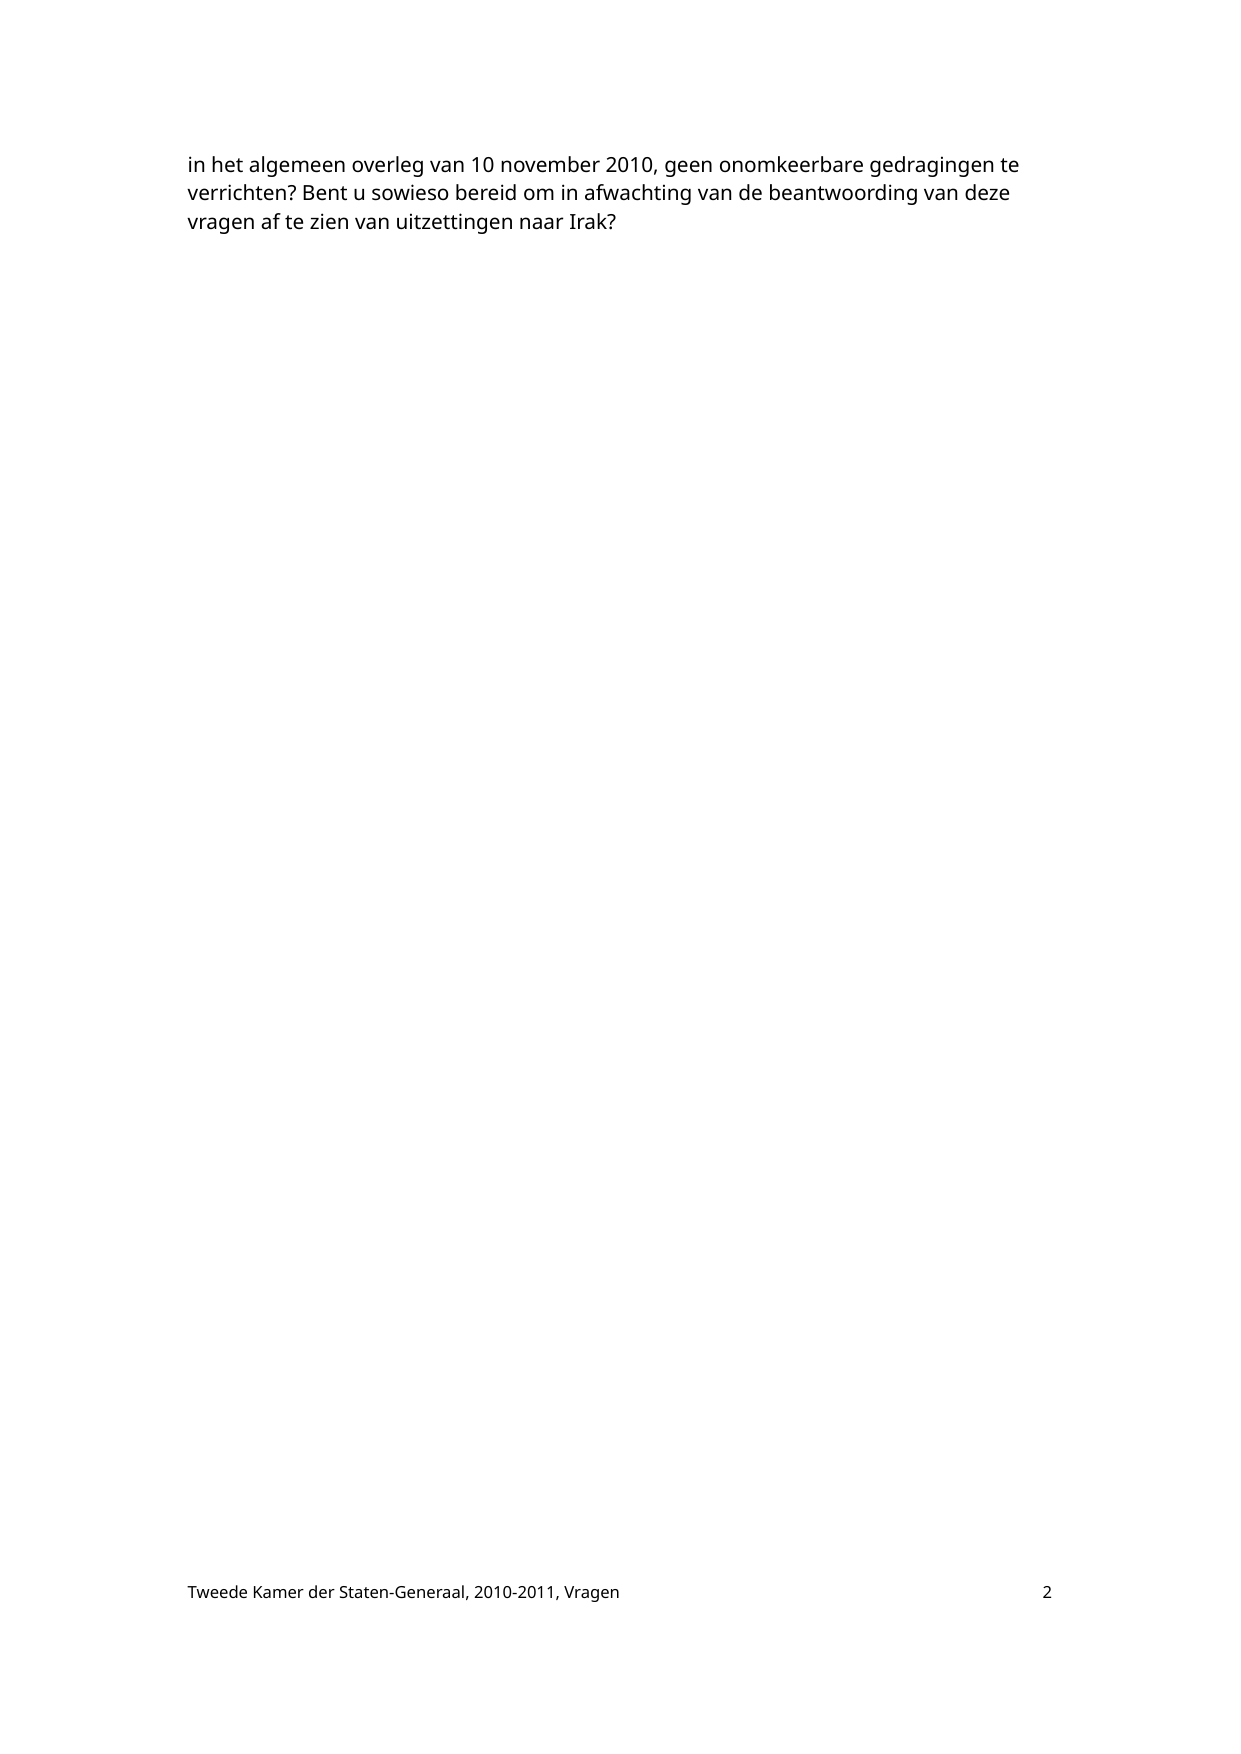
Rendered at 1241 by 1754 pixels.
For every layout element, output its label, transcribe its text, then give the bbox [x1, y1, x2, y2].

text in het algemeen overleg van 10 november 2010, geen onomkeerbare gedragingen te verrichten? Bent u sowieso bereid om in afwachting van de beantwoording van deze vragen af te zien van uitzettingen naar Irak? [187, 150, 1053, 235]
